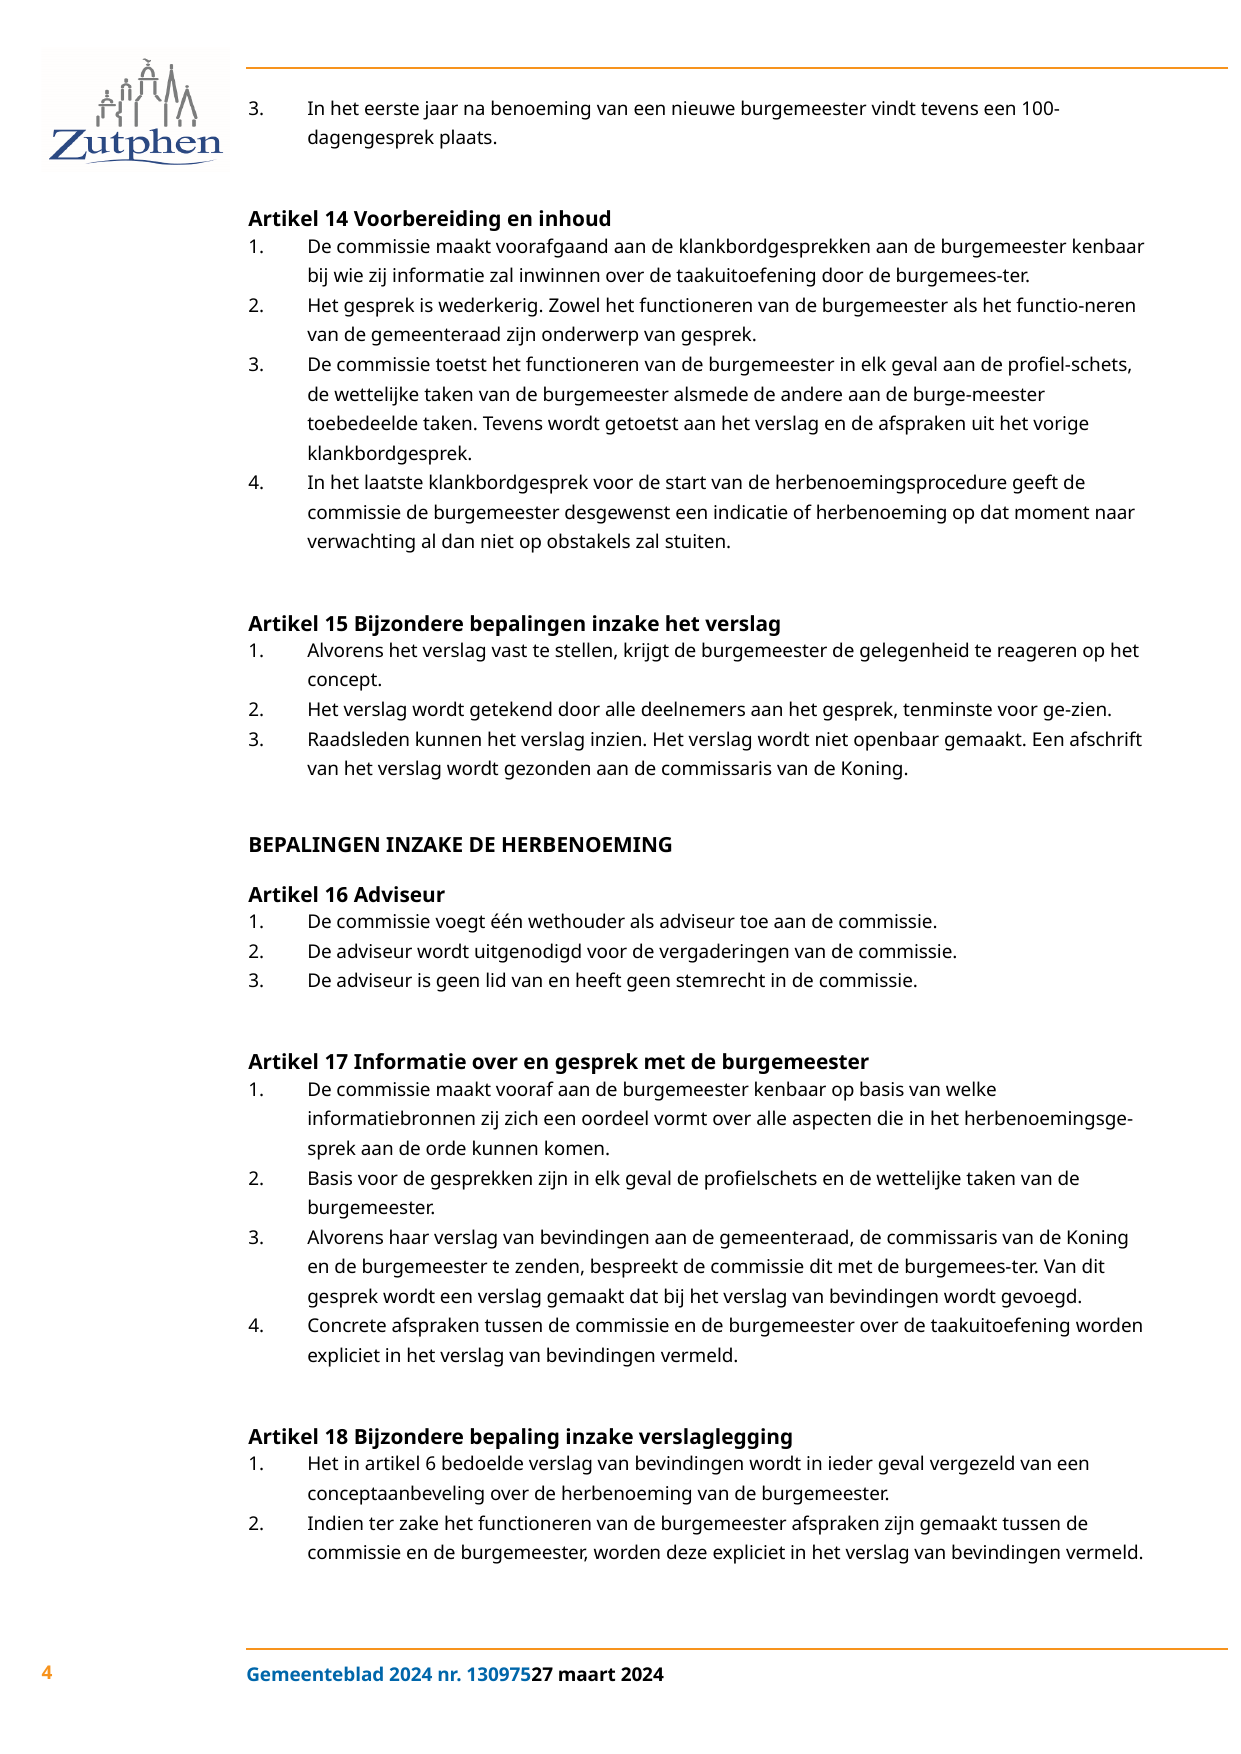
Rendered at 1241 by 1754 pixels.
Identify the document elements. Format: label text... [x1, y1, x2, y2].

list De commissie toetst het functioneren van de burgemeester in elk geval aan de profiel-schets, de wettelijke taken van de burgemeester alsmede de andere aan de burge-meester toebedeelde taken. Tevens wordt getoetst aan het verslag en de afspraken uit het vorige klankbordgesprek. [248, 351, 1152, 466]
list Indien ter zake het functioneren van de burgemeester afspraken zijn gemaakt tussen de commissie en de burgemeester, worden deze expliciet in het verslag van bevindingen vermeld. [248, 1510, 1152, 1565]
list Het in artikel 6 bedoelde verslag van bevindingen wordt in ieder geval vergezeld van een conceptaanbeveling over de herbenoeming van de burgemeester. [248, 1451, 1152, 1506]
list Het gesprek is wederkerig. Zowel het functioneren van de burgemeester als het functio-neren van de gemeenteraad zijn onderwerp van gesprek. [248, 292, 1152, 347]
list Raadsleden kunnen het verslag inzien. Het verslag wordt niet openbaar gemaakt. Een afschrift van het verslag wordt gezonden aan de commissaris van de Koning. [248, 726, 1152, 781]
list Het verslag wordt getekend door alle deelnemers aan het gesprek, tenminste voor ge-zien. [248, 696, 1152, 722]
text Artikel 15 Bijzondere bepalingen inzake het verslag [248, 609, 1152, 637]
text BEPALINGEN INZAKE DE HERBENOEMING [248, 831, 1152, 859]
picture [41, 47, 231, 172]
text Artikel 14 Voorbereiding en inhoud [248, 204, 1152, 233]
list De adviseur is geen lid van en heeft geen stemrecht in de commissie. [248, 967, 1152, 993]
text Artikel 17 Informatie over en gesprek met de burgemeester [248, 1047, 1152, 1076]
list Alvorens haar verslag van bevindingen aan de gemeenteraad, de commissaris van de Koning en de burgemeester te zenden, bespreekt de commissie dit met de burgemees-ter. Van dit gesprek wordt een verslag gemaakt dat bij het verslag van bevindingen wordt gevoegd. [248, 1224, 1152, 1309]
list In het eerste jaar na benoeming van een nieuwe burgemeester vindt tevens een 100-dagengesprek plaats. [248, 95, 1152, 150]
list In het laatste klankbordgesprek voor de start van de herbenoemingsprocedure geeft de commissie de burgemeester desgewenst een indicatie of herbenoeming op dat moment naar verwachting al dan niet op obstakels zal stuiten. [248, 469, 1152, 554]
text Artikel 16 Adviseur [248, 880, 1152, 908]
list De adviseur wordt uitgenodigd voor de vergaderingen van de commissie. [248, 938, 1152, 964]
list Concrete afspraken tussen de commissie en de burgemeester over de taakuitoefening worden expliciet in het verslag van bevindingen vermeld. [248, 1313, 1152, 1368]
list Alvorens het verslag vast te stellen, krijgt de burgemeester de gelegenheid te reageren op het concept. [248, 637, 1152, 692]
list De commissie maakt voorafgaand aan de klankbordgesprekken aan de burgemeester kenbaar bij wie zij informatie zal inwinnen over de taakuitoefening door de burgemees-ter. [248, 233, 1152, 288]
list De commissie voegt één wethouder als adviseur toe aan de commissie. [248, 908, 1152, 934]
list Basis voor de gesprekken zijn in elk geval de profielschets en de wettelijke taken van de burgemeester. [248, 1165, 1152, 1220]
list De commissie maakt vooraf aan de burgemeester kenbaar op basis van welke informatiebronnen zij zich een oordeel vormt over alle aspecten die in het herbenoemingsge-sprek aan de orde kunnen komen. [248, 1076, 1152, 1161]
text Artikel 18 Bijzondere bepaling inzake verslaglegging [248, 1422, 1152, 1451]
